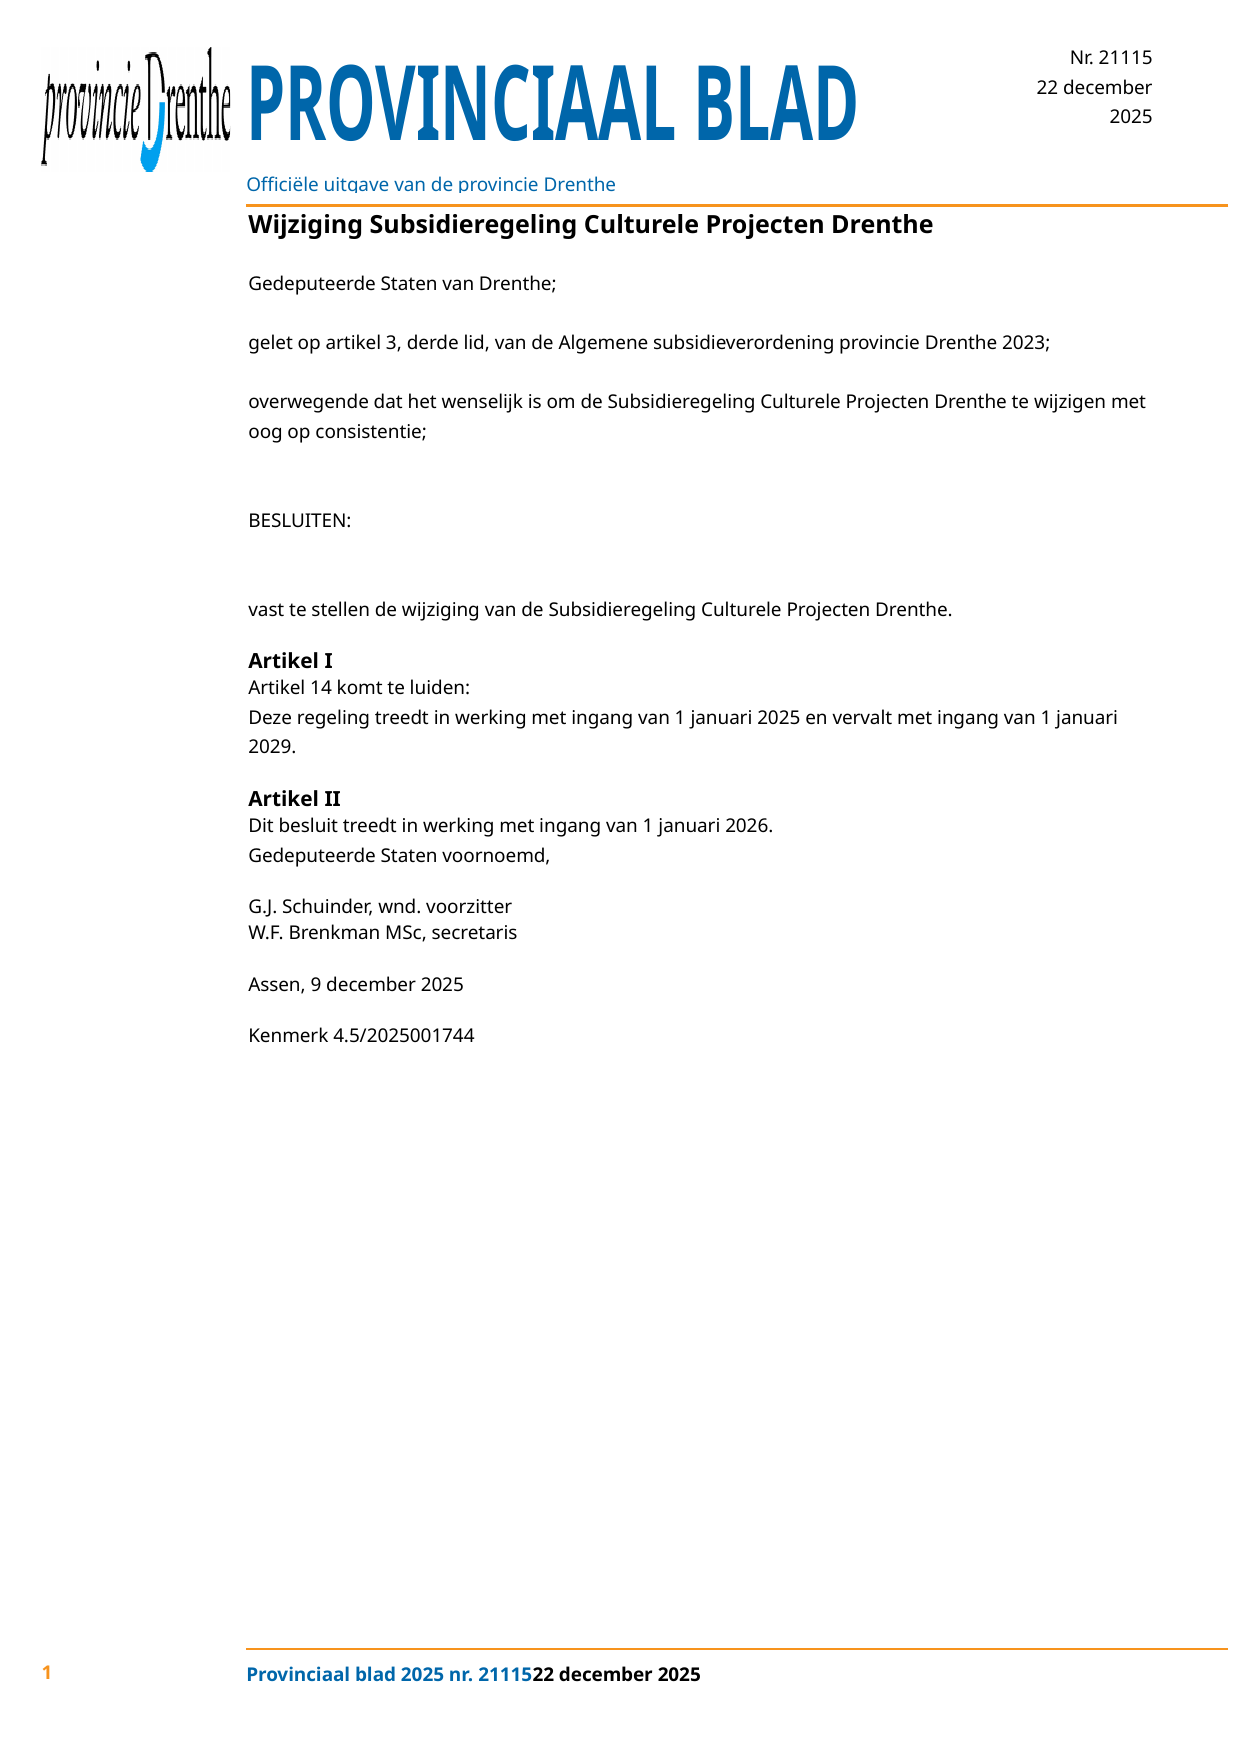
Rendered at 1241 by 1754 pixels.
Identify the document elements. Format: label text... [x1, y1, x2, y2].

text Kenmerk 4.5/2025001744 [248, 1022, 1152, 1048]
text vast te stellen de wijziging van de Subsidieregeling Culturele Projecten Drenthe. [248, 596, 1152, 621]
text BESLUITEN: [248, 507, 1152, 533]
text Artikel II [248, 784, 1152, 813]
text overwegende dat het wenselijk is om de Subsidieregeling Culturele Projecten Drenthe te wijzigen met oog op consistentie; [248, 389, 1152, 444]
text Assen, 9 december 2025 [248, 971, 1152, 997]
text Deze regeling treedt in werking met ingang van 1 januari 2025 en vervalt met ingang van 1 januari 2029. [248, 704, 1152, 759]
text Gedeputeerde Staten voornoemd, [248, 842, 1152, 868]
text Artikel 14 komt te luiden: [248, 674, 1152, 700]
text W.F. Brenkman MSc, secretaris [248, 919, 1152, 945]
text Artikel I [248, 646, 1152, 674]
picture [41, 47, 231, 172]
text Dit besluit treedt in werking met ingang van 1 januari 2026. [248, 813, 1152, 838]
text gelet op artikel 3, derde lid, van de Algemene subsidieverordening provincie Drenthe 2023; [248, 329, 1152, 355]
text Gedeputeerde Staten van Drenthe; [248, 270, 1152, 296]
text Wijziging Subsidieregeling Culturele Projecten Drenthe [248, 207, 1152, 241]
text G.J. Schuinder, wnd. voorzitter [248, 894, 1152, 919]
